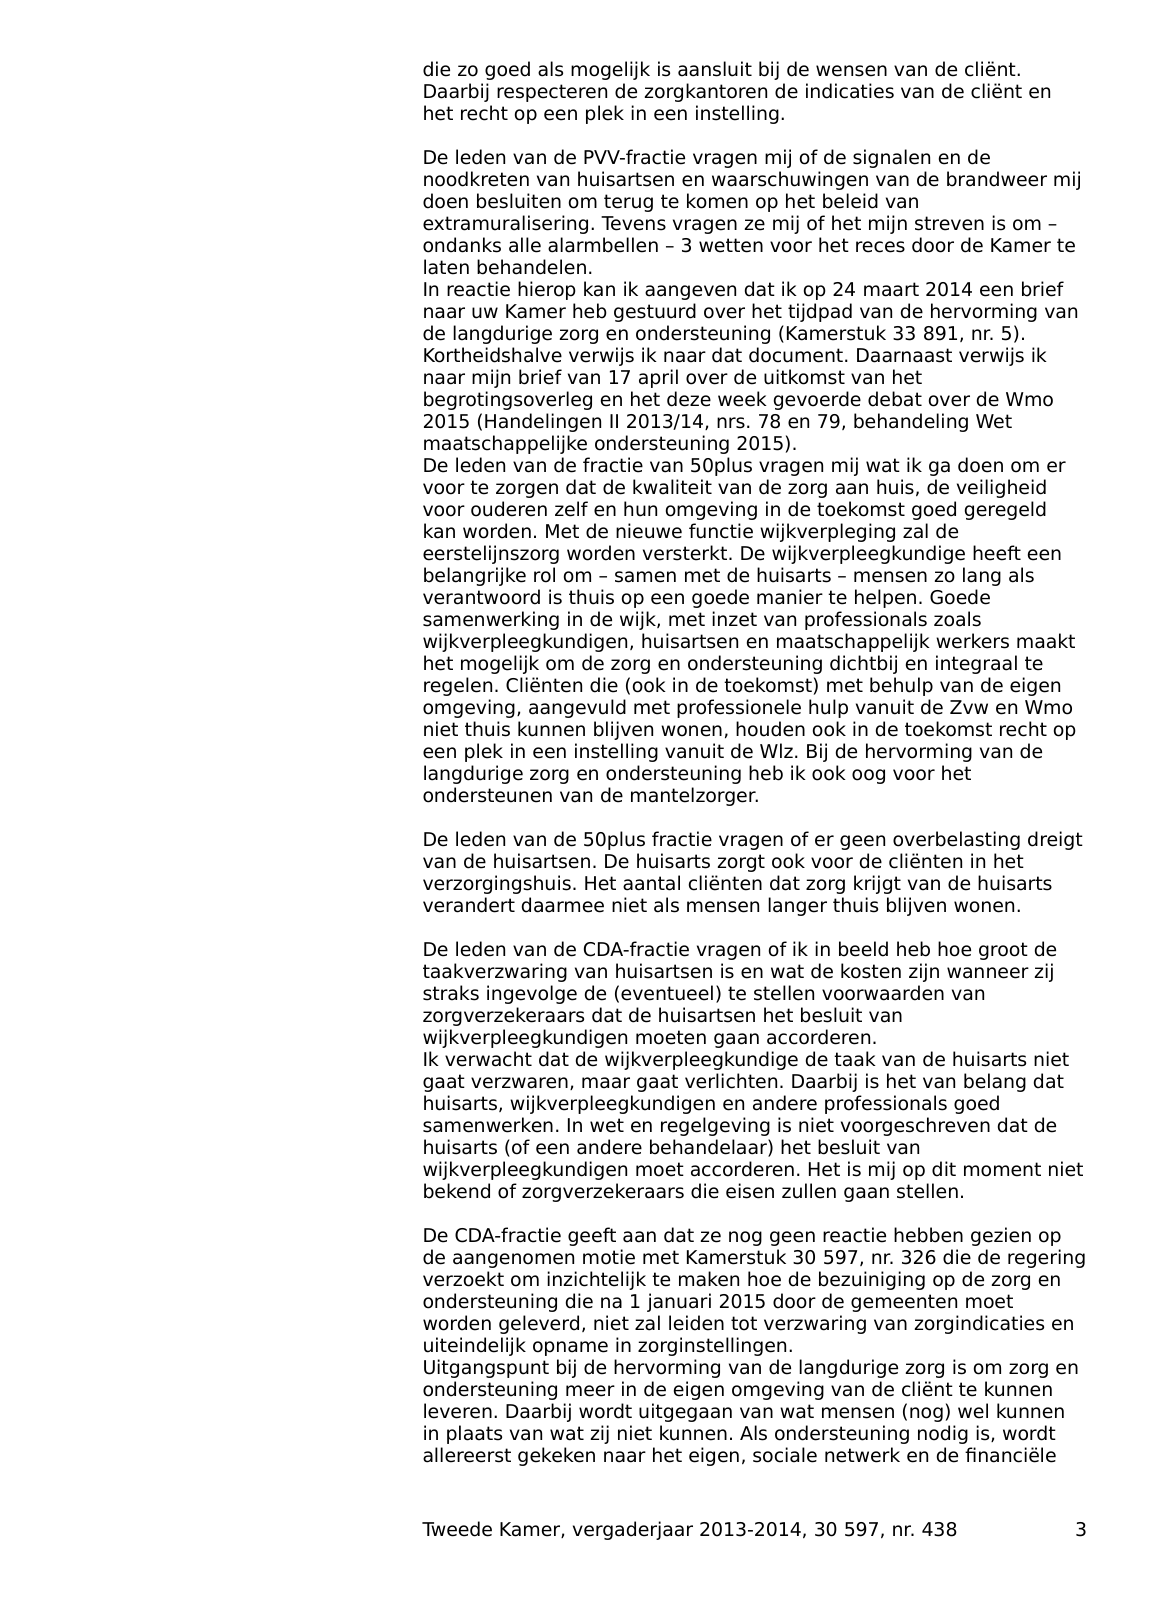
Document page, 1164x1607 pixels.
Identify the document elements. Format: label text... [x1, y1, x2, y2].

text Ik verwacht dat de wijkverpleegkundige de taak van de huisarts niet gaat verzwaren, maar gaat verlichten. Daarbij is het van belang dat huisarts, wijkverpleegkundigen en andere professionals goed samenwerken. In wet en regelgeving is niet voorgeschreven dat de huisarts (of een andere behandelaar) het besluit van wijkverpleegkundigen moet accorderen. Het is mij op dit moment niet bekend of zorgverzekeraars die eisen zullen gaan stellen. [422, 1049, 1087, 1203]
text In reactie hierop kan ik aangeven dat ik op 24 maart 2014 een brief naar uw Kamer heb gestuurd over het tijdpad van de hervorming van de langdurige zorg en ondersteuning (Kamerstuk 33 891, nr. 5). Kortheidshalve verwijs ik naar dat document. Daarnaast verwijs ik naar mijn brief van 17 april over de uitkomst van het begrotingsoverleg en het deze week gevoerde debat over de Wmo 2015 (Handelingen II 2013/14, nrs. 78 en 79, behandeling Wet maatschappelijke ondersteuning 2015). [422, 279, 1087, 455]
text De leden van de PVV-fractie vragen mij of de signalen en de noodkreten van huisartsen en waarschuwingen van de brandweer mij doen besluiten om terug te komen op het beleid van extramuralisering. Tevens vragen ze mij of het mijn streven is om – ondanks alle alarmbellen – 3 wetten voor het reces door de Kamer te laten behandelen. [422, 147, 1087, 279]
text De leden van de fractie van 50plus vragen mij wat ik ga doen om er voor te zorgen dat de kwaliteit van de zorg aan huis, de veiligheid voor ouderen zelf en hun omgeving in de toekomst goed geregeld kan worden. Met de nieuwe functie wijkverpleging zal de eerstelijnszorg worden versterkt. De wijkverpleegkundige heeft een belangrijke rol om – samen met de huisarts – mensen zo lang als verantwoord is thuis op een goede manier te helpen. Goede samenwerking in de wijk, met inzet van professionals zoals wijkverpleegkundigen, huisartsen en maatschappelijk werkers maakt het mogelijk om de zorg en ondersteuning dichtbij en integraal te regelen. Cliënten die (ook in de toekomst) met behulp van de eigen omgeving, aangevuld met professionele hulp vanuit de Zvw en Wmo niet thuis kunnen blijven wonen, houden ook in de toekomst recht op een plek in een instelling vanuit de Wlz. Bij de hervorming van de langdurige zorg en ondersteuning heb ik ook oog voor het ondersteunen van de mantelzorger. [422, 455, 1087, 807]
text die zo goed als mogelijk is aansluit bij de wensen van de cliënt. Daarbij respecteren de zorgkantoren de indicaties van de cliënt en het recht op een plek in een instelling. [422, 59, 1087, 125]
text De CDA-fractie geeft aan dat ze nog geen reactie hebben gezien op de aangenomen motie met Kamerstuk 30 597, nr. 326 die de regering verzoekt om inzichtelijk te maken hoe de bezuiniging op de zorg en ondersteuning die na 1 januari 2015 door de gemeenten moet worden geleverd, niet zal leiden tot verzwaring van zorgindicaties en uiteindelijk opname in zorginstellingen. [422, 1225, 1087, 1357]
text De leden van de 50plus fractie vragen of er geen overbelasting dreigt van de huisartsen. De huisarts zorgt ook voor de cliënten in het verzorgingshuis. Het aantal cliënten dat zorg krijgt van de huisarts verandert daarmee niet als mensen langer thuis blijven wonen. [422, 829, 1087, 917]
text Uitgangspunt bij de hervorming van de langdurige zorg is om zorg en ondersteuning meer in de eigen omgeving van de cliënt te kunnen leveren. Daarbij wordt uitgegaan van wat mensen (nog) wel kunnen in plaats van wat zij niet kunnen. Als ondersteuning nodig is, wordt allereerst gekeken naar het eigen, sociale netwerk en de financiële [422, 1357, 1087, 1467]
text De leden van de CDA-fractie vragen of ik in beeld heb hoe groot de taakverzwaring van huisartsen is en wat de kosten zijn wanneer zij straks ingevolge de (eventueel) te stellen voorwaarden van zorgverzekeraars dat de huisartsen het besluit van wijkverpleegkundigen moeten gaan accorderen. [422, 939, 1087, 1049]
